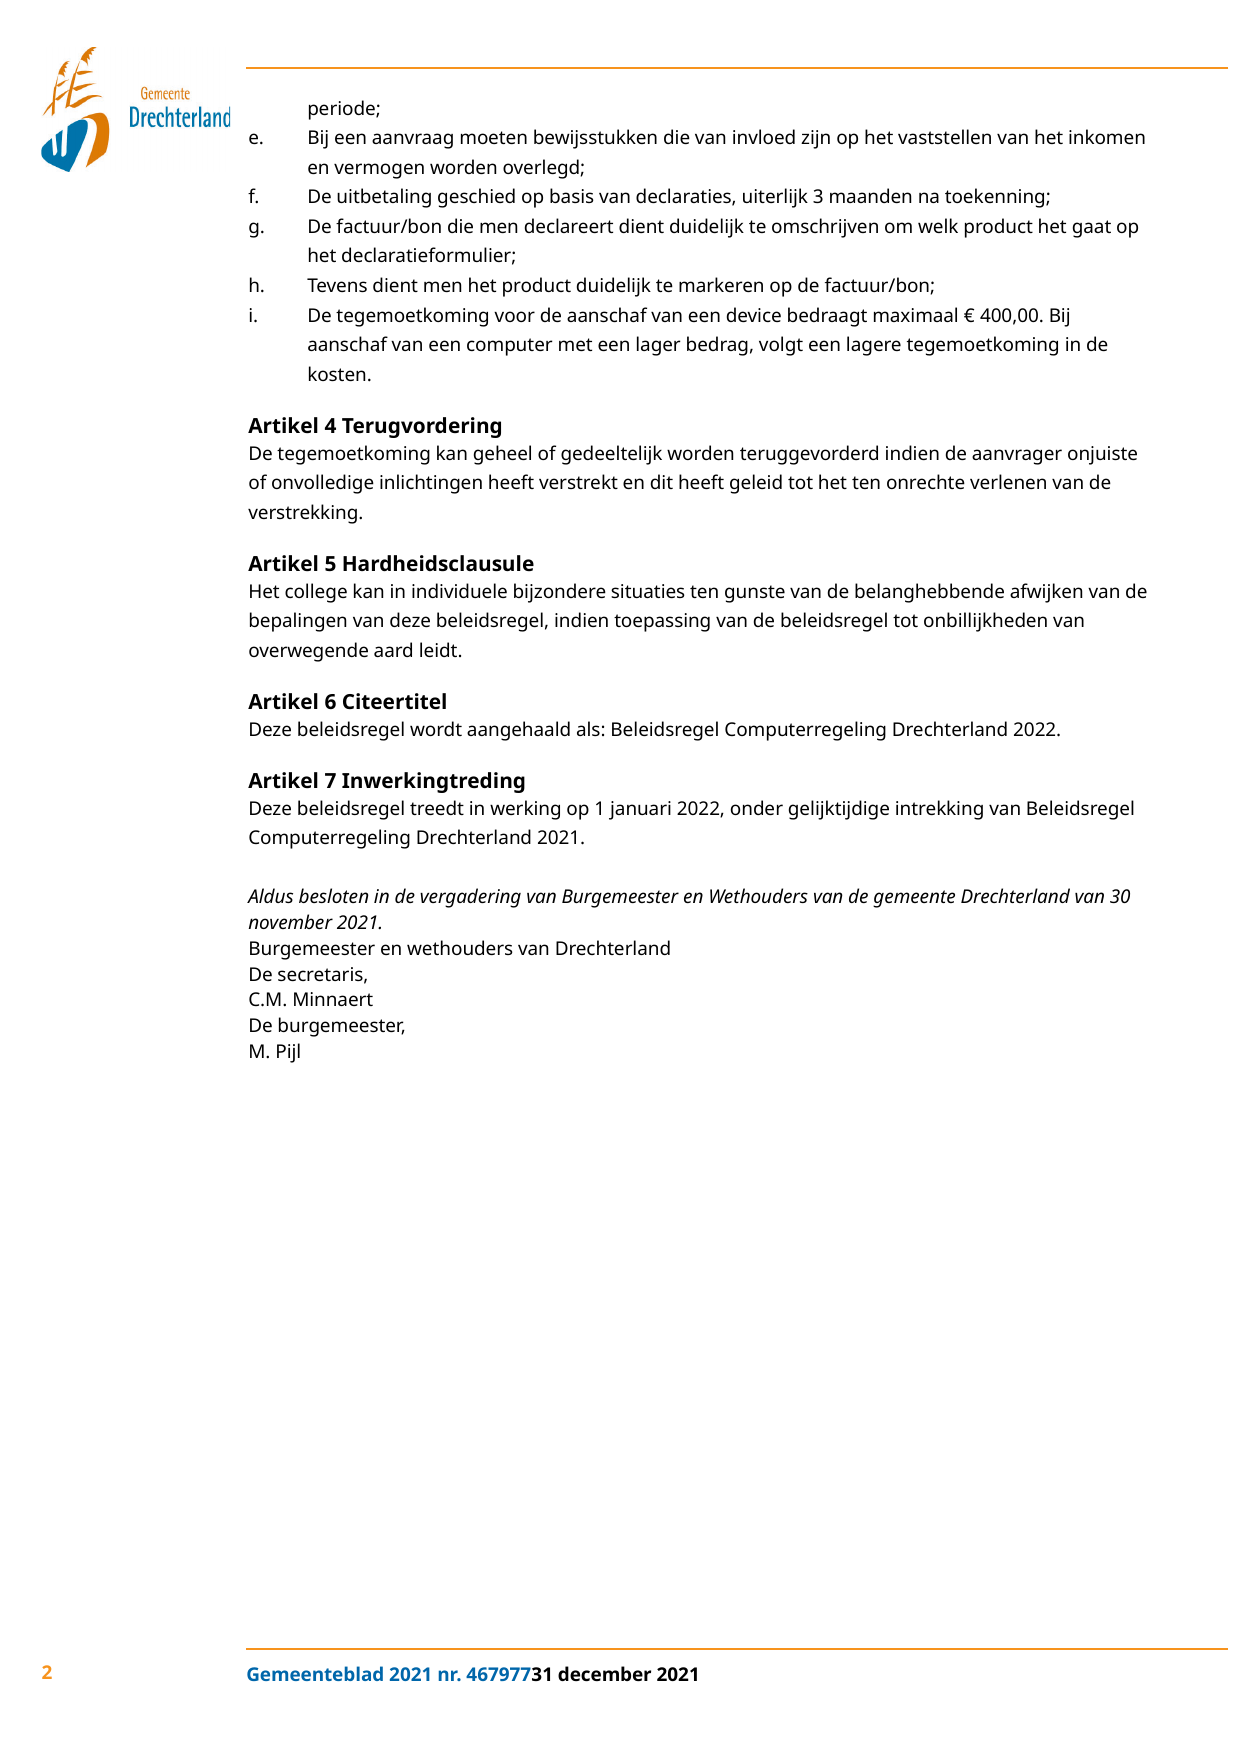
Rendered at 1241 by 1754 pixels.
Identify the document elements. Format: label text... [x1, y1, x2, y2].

list periode; [248, 95, 1152, 121]
text Deze beleidsregel wordt aangehaald als: Beleidsregel Computerregeling Drechterland 2022. [248, 716, 1152, 742]
text Deze beleidsregel treedt in werking op 1 januari 2022, onder gelijktijdige intrekking van Beleidsregel Computerregeling Drechterland 2021. [248, 795, 1152, 850]
text De tegemoetkoming kan geheel of gedeeltelijk worden teruggevorderd indien de aanvrager onjuiste of onvolledige inlichtingen heeft verstrekt en dit heeft geleid tot het ten onrechte verlenen van de verstrekking. [248, 440, 1152, 525]
text Burgemeester en wethouders van Drechterland [248, 935, 1152, 961]
list De tegemoetkoming voor de aanschaf van een device bedraagt maximaal € 400,00. Bij aanschaf van een computer met een lager bedrag, volgt een lagere tegemoetkoming in de kosten. [248, 302, 1152, 387]
list Bij een aanvraag moeten bewijsstukken die van invloed zijn op het vaststellen van het inkomen en vermogen worden overlegd; [248, 124, 1152, 180]
text Artikel 5 Hardheidsclausule [248, 549, 1152, 578]
text De burgemeester, [248, 1012, 1152, 1038]
text Artikel 6 Citeertitel [248, 687, 1152, 716]
text Het college kan in individuele bijzondere situaties ten gunste van de belanghebbende afwijken van de bepalingen van deze beleidsregel, indien toepassing van de beleidsregel tot onbillijkheden van overwegende aard leidt. [248, 578, 1152, 663]
text Artikel 7 Inwerkingtreding [248, 766, 1152, 795]
picture [226, 115, 231, 124]
picture [41, 47, 231, 172]
list De uitbetaling geschied op basis van declaraties, uiterlijk 3 maanden na toekenning; [248, 183, 1152, 209]
text M. Pijl [248, 1038, 1152, 1064]
text C.M. Minnaert [248, 986, 1152, 1012]
text Artikel 4 Terugvordering [248, 411, 1152, 440]
text Aldus besloten in de vergadering van Burgemeester en Wethouders van de gemeente Drechterland van 30 november 2021. [248, 883, 1152, 935]
text De secretaris, [248, 961, 1152, 986]
list Tevens dient men het product duidelijk te markeren op de factuur/bon; [248, 272, 1152, 298]
picture [41, 158, 64, 172]
list De factuur/bon die men declareert dient duidelijk te omschrijven om welk product het gaat op het declaratieformulier; [248, 213, 1152, 268]
